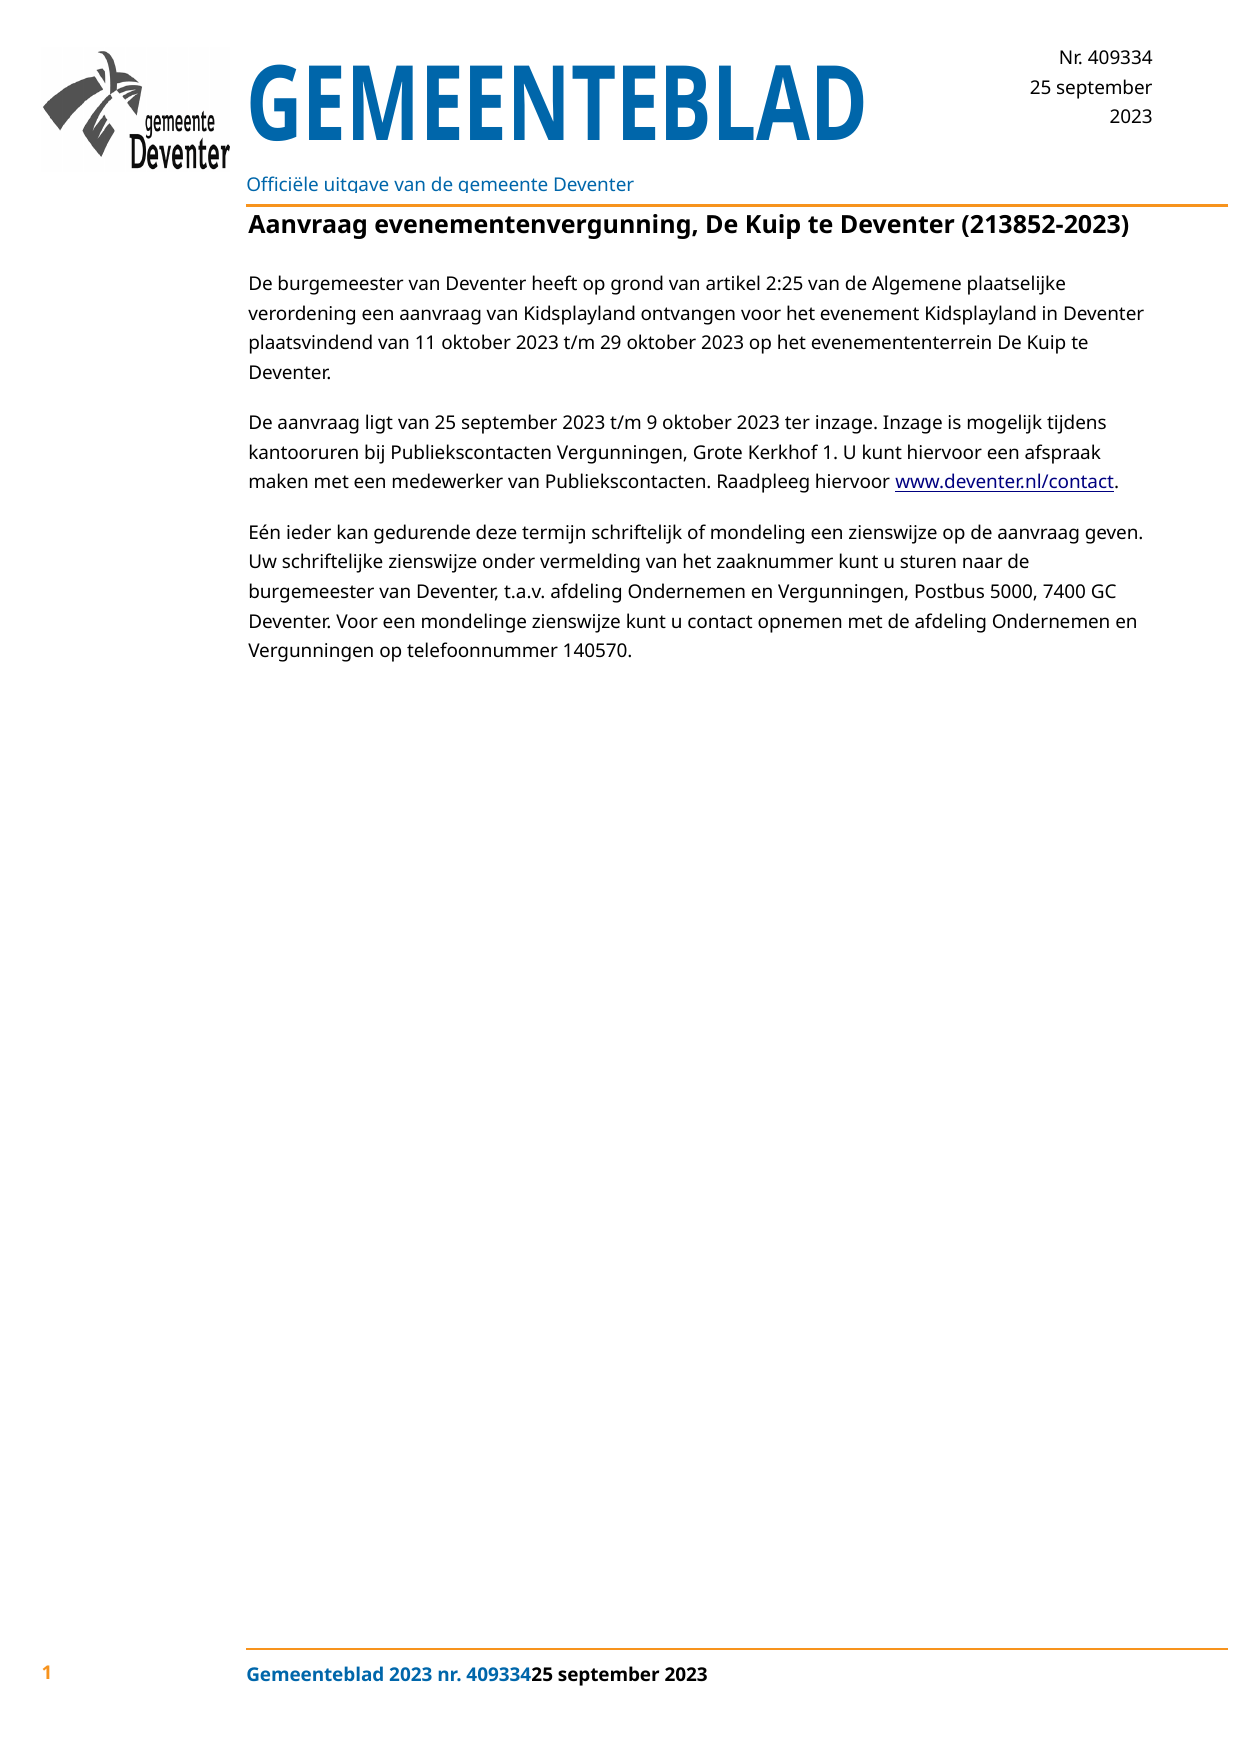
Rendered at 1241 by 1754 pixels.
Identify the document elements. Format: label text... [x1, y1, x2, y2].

picture [41, 47, 231, 172]
text De burgemeester van Deventer heeft op grond van artikel 2:25 van de Algemene plaatselijke verordening een aanvraag van Kidsplayland ontvangen voor het evenement Kidsplayland in Deventer plaatsvindend van 11 oktober 2023 t/m 29 oktober 2023 op het evenemententerrein De Kuip te Deventer. [248, 270, 1152, 385]
text De aanvraag ligt van 25 september 2023 t/m 9 oktober 2023 ter inzage. Inzage is mogelijk tijdens kantooruren bij Publiekscontacten Vergunningen, Grote Kerkhof 1. U kunt hiervoor een afspraak maken met een medewerker van Publiekscontacten. Raadpleeg hiervoor www.deventer.nl/contact. [248, 409, 1152, 494]
text Aanvraag evenementenvergunning, De Kuip te Deventer (213852-2023) [248, 207, 1152, 241]
text Eén ieder kan gedurende deze termijn schriftelijk of mondeling een zienswijze op de aanvraag geven. Uw schriftelijke zienswijze onder vermelding van het zaaknummer kunt u sturen naar de burgemeester van Deventer, t.a.v. afdeling Ondernemen en Vergunningen, Postbus 5000, 7400 GC Deventer. Voor een mondelinge zienswijze kunt u contact opnemen met de afdeling Ondernemen en Vergunningen op telefoonnummer 140570. [248, 519, 1152, 663]
